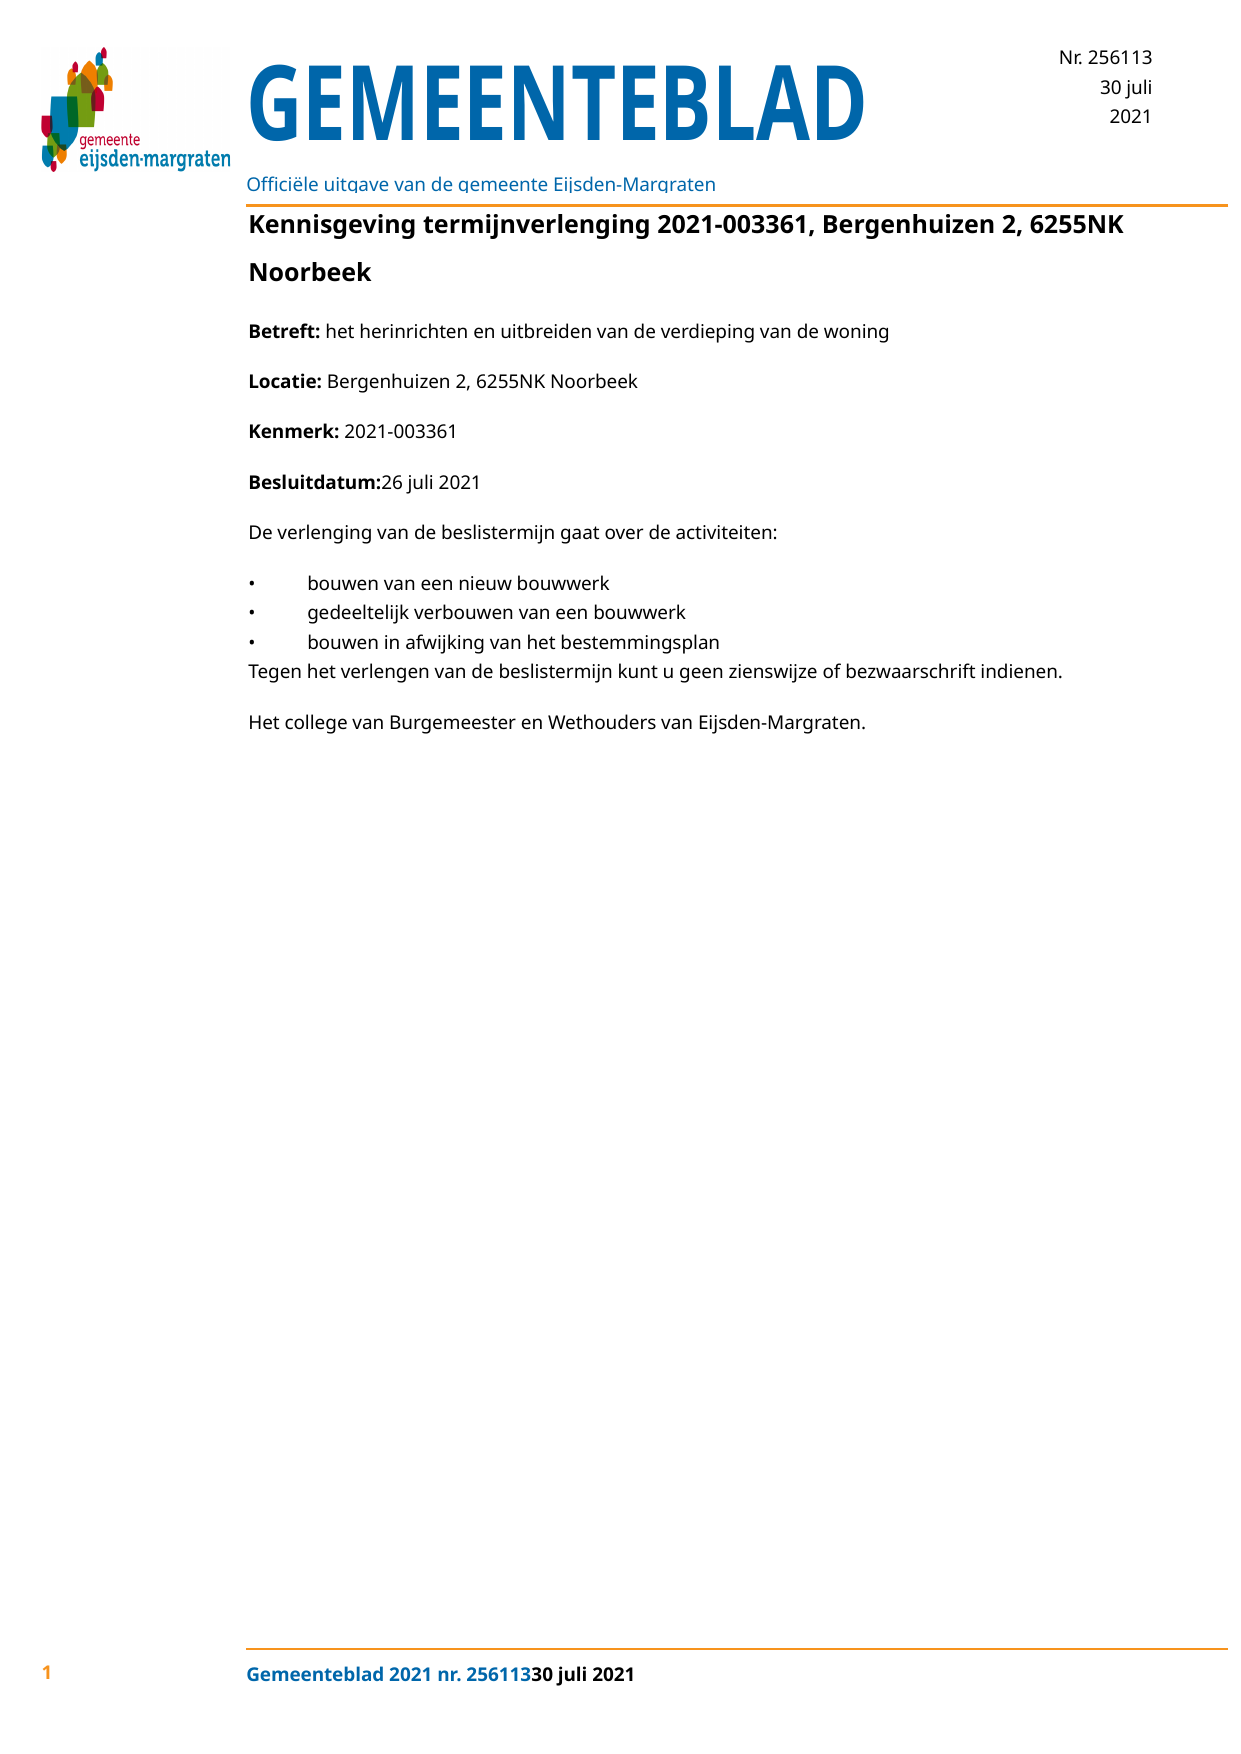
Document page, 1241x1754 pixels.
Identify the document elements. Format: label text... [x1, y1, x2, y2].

picture [41, 47, 231, 172]
text Locatie: Bergenhuizen 2, 6255NK Noorbeek [248, 368, 1152, 394]
text Besluitdatum:26 juli 2021 [248, 469, 1152, 495]
list bouwen in afwijking van het bestemmingsplan [248, 629, 1152, 655]
text Betreft: het herinrichten en uitbreiden van de verdieping van de woning [248, 318, 1152, 344]
text De verlenging van de beslistermijn gaat over de activiteiten: [248, 519, 1152, 545]
text Kennisgeving termijnverlenging 2021-003361, Bergenhuizen 2, 6255NK Noorbeek [248, 207, 1152, 288]
text Het college van Burgemeester en Wethouders van Eijsden-Margraten. [248, 709, 1152, 735]
text Kenmerk: 2021-003361 [248, 419, 1152, 444]
text Tegen het verlengen van de beslistermijn kunt u geen zienswijze of bezwaarschrift indienen. [248, 659, 1152, 684]
list bouwen van een nieuw bouwwerk [248, 570, 1152, 596]
list gedeeltelijk verbouwen van een bouwwerk [248, 599, 1152, 625]
